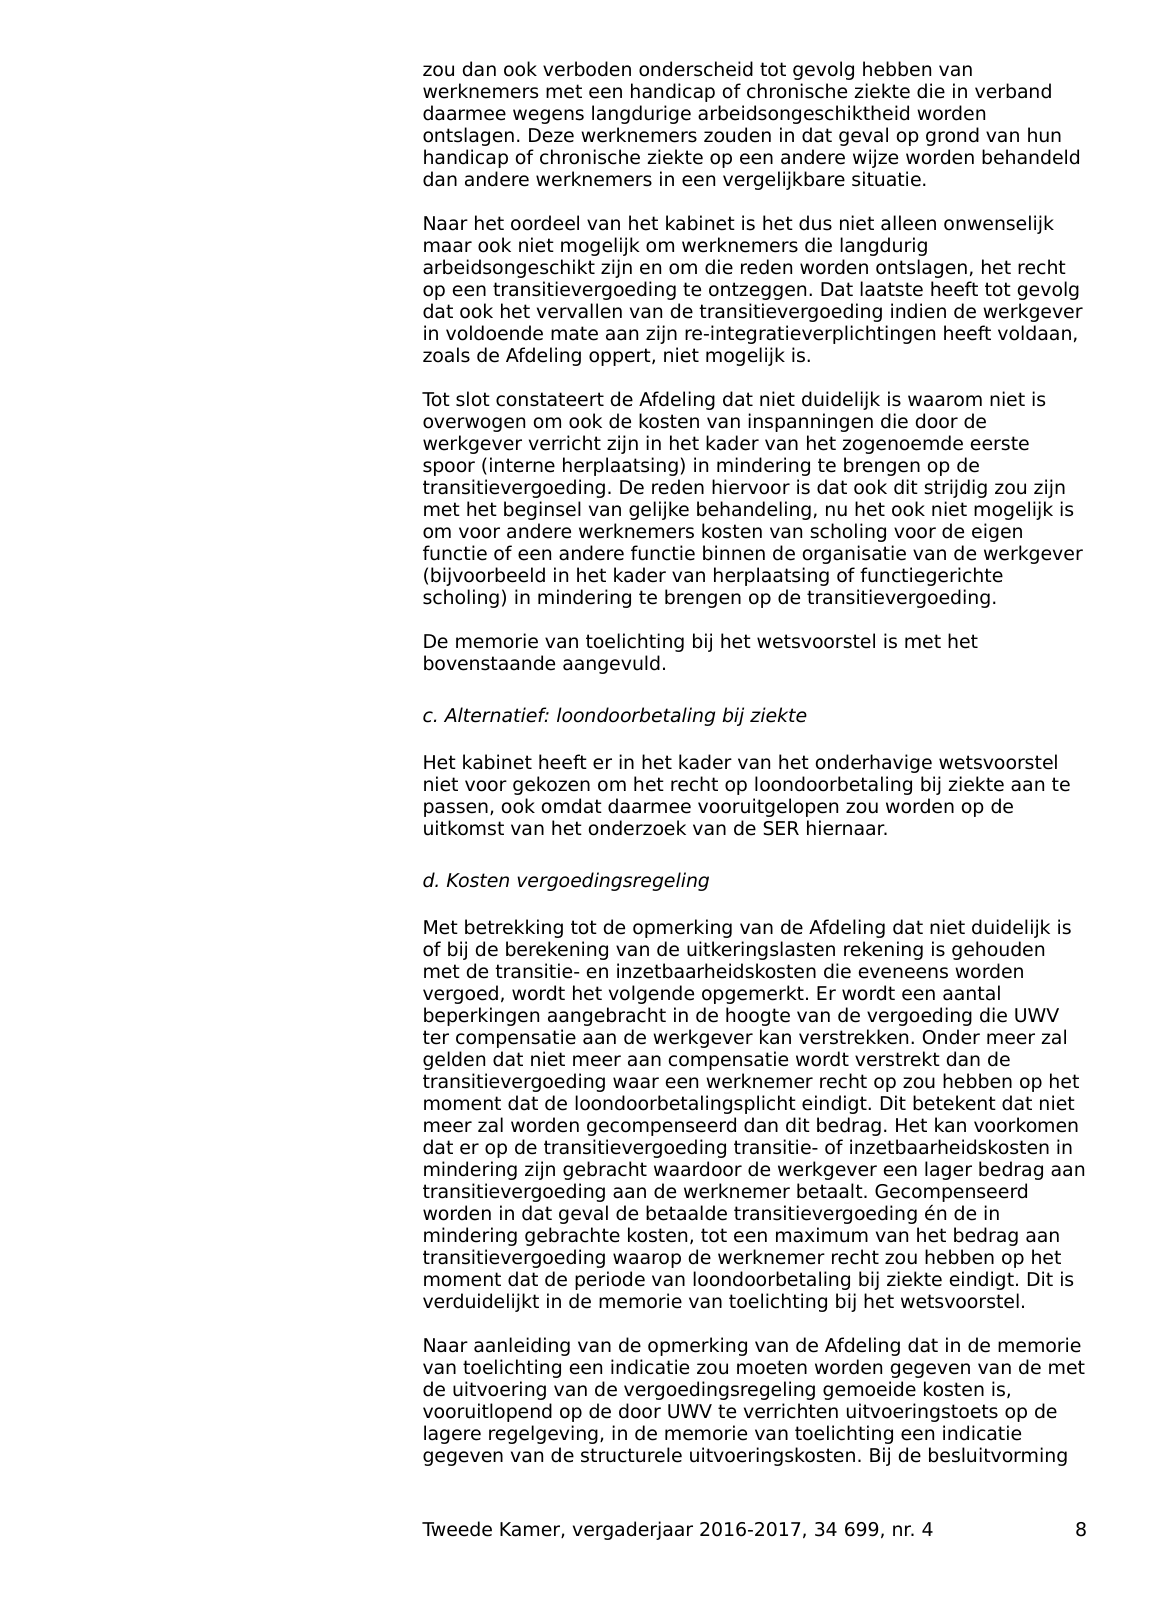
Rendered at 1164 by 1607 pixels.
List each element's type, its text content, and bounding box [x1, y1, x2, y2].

text Naar het oordeel van het kabinet is het dus niet alleen onwenselijk maar ook niet mogelijk om werknemers die langdurig arbeidsongeschikt zijn en om die reden worden ontslagen, het recht op een transitievergoeding te ontzeggen. Dat laatste heeft tot gevolg dat ook het vervallen van de transitievergoeding indien de werkgever in voldoende mate aan zijn re-integratieverplichtingen heeft voldaan, zoals de Afdeling oppert, niet mogelijk is. [422, 213, 1087, 367]
text Naar aanleiding van de opmerking van de Afdeling dat in de memorie van toelichting een indicatie zou moeten worden gegeven van de met de uitvoering van de vergoedingsregeling gemoeide kosten is, vooruitlopend op de door UWV te verrichten uitvoeringstoets op de lagere regelgeving, in de memorie van toelichting een indicatie gegeven van de structurele uitvoeringskosten. Bij de besluitvorming [422, 1335, 1087, 1467]
subtitle d. Kosten vergoedingsregeling [422, 870, 1087, 892]
subtitle c. Alternatief: loondoorbetaling bij ziekte [422, 705, 1087, 727]
text Met betrekking tot de opmerking van de Afdeling dat niet duidelijk is of bij de berekening van de uitkeringslasten rekening is gehouden met de transitie- en inzetbaarheidskosten die eveneens worden vergoed, wordt het volgende opgemerkt. Er wordt een aantal beperkingen aangebracht in de hoogte van de vergoeding die UWV ter compensatie aan de werkgever kan verstrekken. Onder meer zal gelden dat niet meer aan compensatie wordt verstrekt dan de transitievergoeding waar een werknemer recht op zou hebben op het moment dat de loondoorbetalingsplicht eindigt. Dit betekent dat niet meer zal worden gecompenseerd dan dit bedrag. Het kan voorkomen dat er op de transitievergoeding transitie- of inzetbaarheidskosten in mindering zijn gebracht waardoor de werkgever een lager bedrag aan transitievergoeding aan de werknemer betaalt. Gecompenseerd worden in dat geval de betaalde transitievergoeding én de in mindering gebrachte kosten, tot een maximum van het bedrag aan transitievergoeding waarop de werknemer recht zou hebben op het moment dat de periode van loondoorbetaling bij ziekte eindigt. Dit is verduidelijkt in de memorie van toelichting bij het wetsvoorstel. [422, 917, 1087, 1313]
text Tot slot constateert de Afdeling dat niet duidelijk is waarom niet is overwogen om ook de kosten van inspanningen die door de werkgever verricht zijn in het kader van het zogenoemde eerste spoor (interne herplaatsing) in mindering te brengen op de transitievergoeding. De reden hiervoor is dat ook dit strijdig zou zijn met het beginsel van gelijke behandeling, nu het ook niet mogelijk is om voor andere werknemers kosten van scholing voor de eigen functie of een andere functie binnen de organisatie van de werkgever (bijvoorbeeld in het kader van herplaatsing of functiegerichte scholing) in mindering te brengen op de transitievergoeding. [422, 389, 1087, 609]
text Het kabinet heeft er in het kader van het onderhavige wetsvoorstel niet voor gekozen om het recht op loondoorbetaling bij ziekte aan te passen, ook omdat daarmee vooruitgelopen zou worden op de uitkomst van het onderzoek van de SER hiernaar. [422, 752, 1087, 840]
text zou dan ook verboden onderscheid tot gevolg hebben van werknemers met een handicap of chronische ziekte die in verband daarmee wegens langdurige arbeidsongeschiktheid worden ontslagen. Deze werknemers zouden in dat geval op grond van hun handicap of chronische ziekte op een andere wijze worden behandeld dan andere werknemers in een vergelijkbare situatie. [422, 59, 1087, 191]
text De memorie van toelichting bij het wetsvoorstel is met het bovenstaande aangevuld. [422, 631, 1087, 675]
